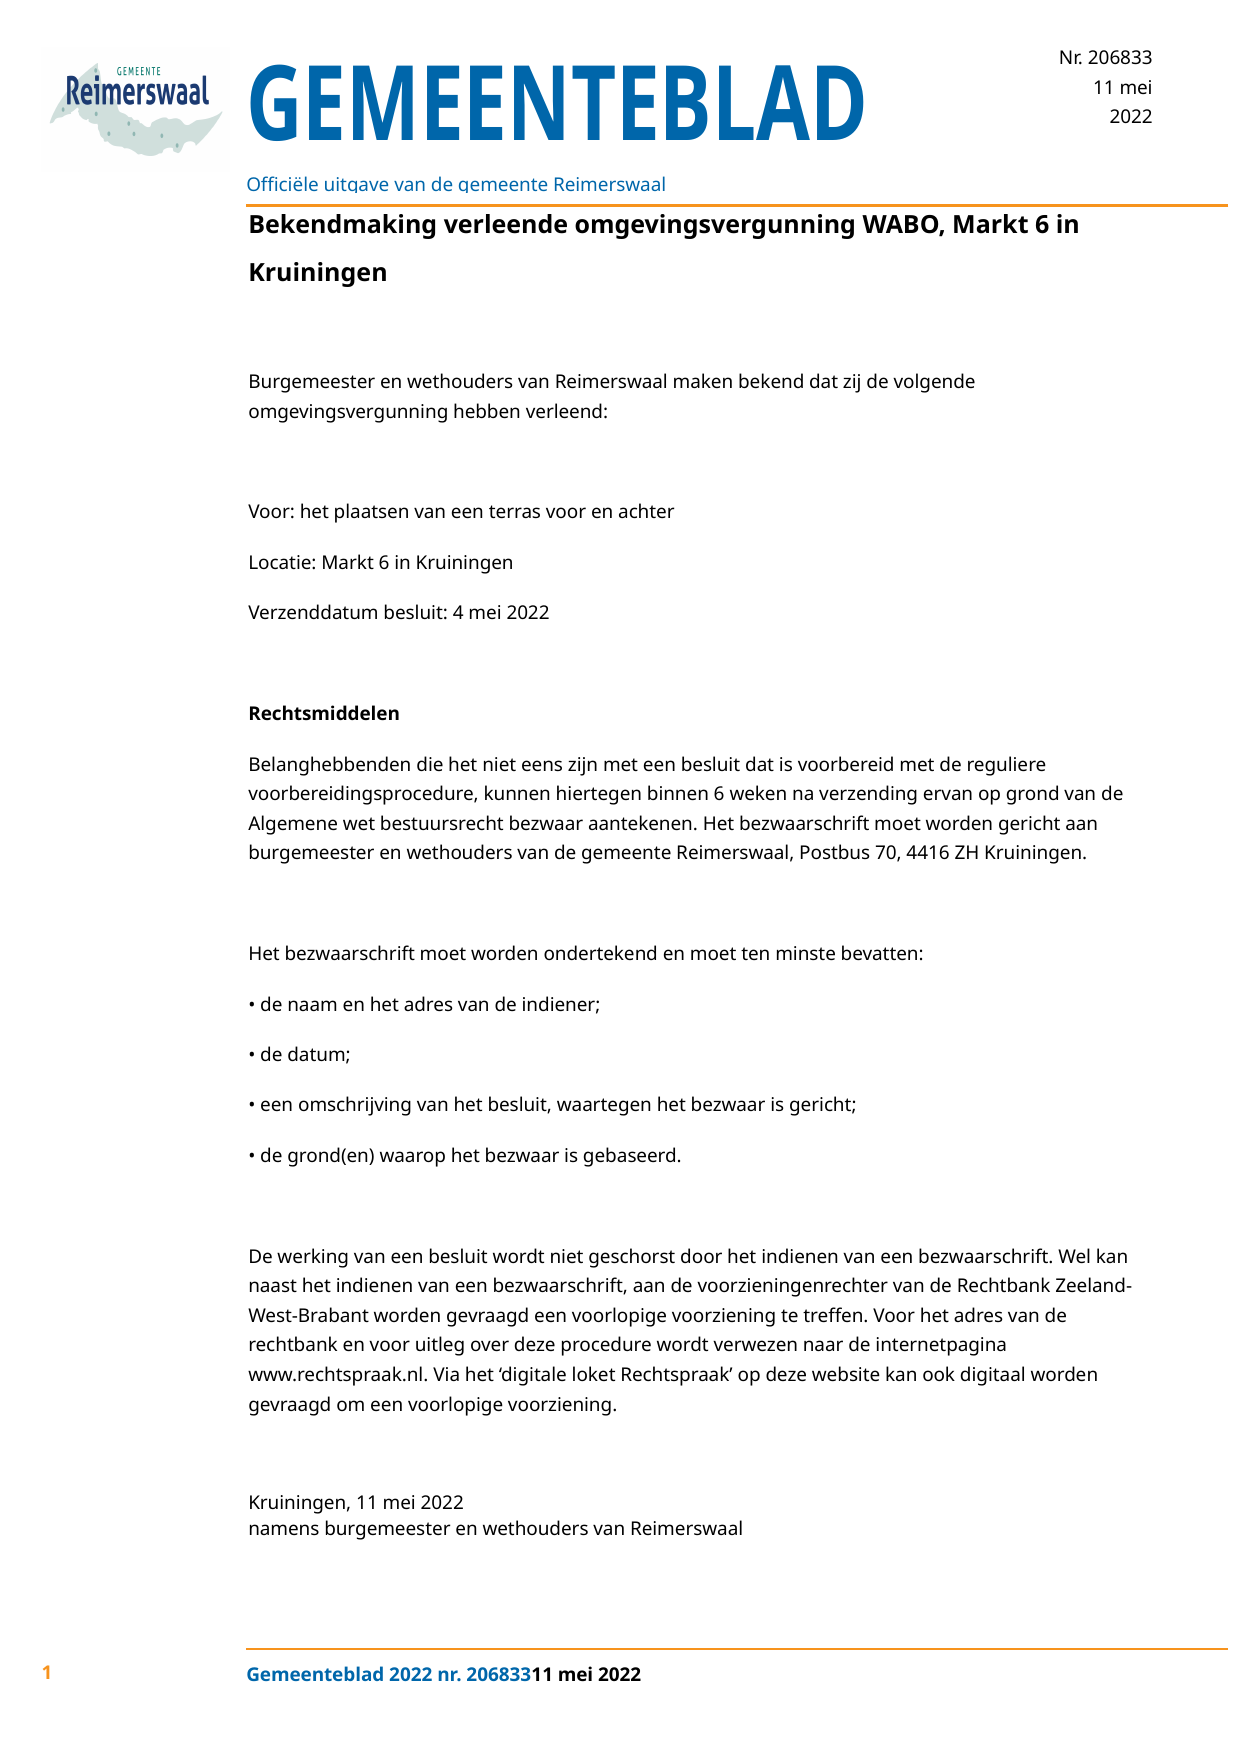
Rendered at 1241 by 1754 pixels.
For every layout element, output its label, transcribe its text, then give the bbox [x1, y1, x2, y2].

text • de naam en het adres van de indiener; [248, 991, 1152, 1017]
text Bekendmaking verleende omgevingsvergunning WABO, Markt 6 in Kruiningen [248, 207, 1152, 288]
text Locatie: Markt 6 in Kruiningen [248, 549, 1152, 575]
text Verzenddatum besluit: 4 mei 2022 [248, 599, 1152, 625]
text De werking van een besluit wordt niet geschorst door het indienen van een bezwaarschrift. Wel kan naast het indienen van een bezwaarschrift, aan de voorzieningenrechter van de Rechtbank Zeeland-West-Brabant worden gevraagd een voorlopige voorziening te treffen. Voor het adres van de rechtbank en voor uitleg over deze procedure wordt verwezen naar de internetpagina www.rechtspraak.nl. Via het ‘digitale loket Rechtspraak’ op deze website kan ook digitaal worden gevraagd om een voorlopige voorziening. [248, 1243, 1152, 1417]
text Voor: het plaatsen van een terras voor en achter [248, 499, 1152, 524]
text • een omschrijving van het besluit, waartegen het bezwaar is gericht; [248, 1092, 1152, 1117]
picture [41, 47, 231, 172]
text • de datum; [248, 1041, 1152, 1067]
text Het bezwaarschrift moet worden ondertekend en moet ten minste bevatten: [248, 940, 1152, 966]
text Kruiningen, 11 mei 2022 [248, 1489, 1152, 1515]
text • de grond(en) waarop het bezwaar is gebaseerd. [248, 1142, 1152, 1168]
text namens burgemeester en wethouders van Reimerswaal [248, 1515, 1152, 1541]
text Rechtsmiddelen [248, 700, 1152, 726]
text Belanghebbenden die het niet eens zijn met een besluit dat is voorbereid met de reguliere voorbereidingsprocedure, kunnen hiertegen binnen 6 weken na verzending ervan op grond van de Algemene wet bestuursrecht bezwaar aantekenen. Het bezwaarschrift moet worden gericht aan burgemeester en wethouders van de gemeente Reimerswaal, Postbus 70, 4416 ZH Kruiningen. [248, 751, 1152, 865]
text Burgemeester en wethouders van Reimerswaal maken bekend dat zij de volgende omgevingsvergunning hebben verleend: [248, 368, 1152, 424]
